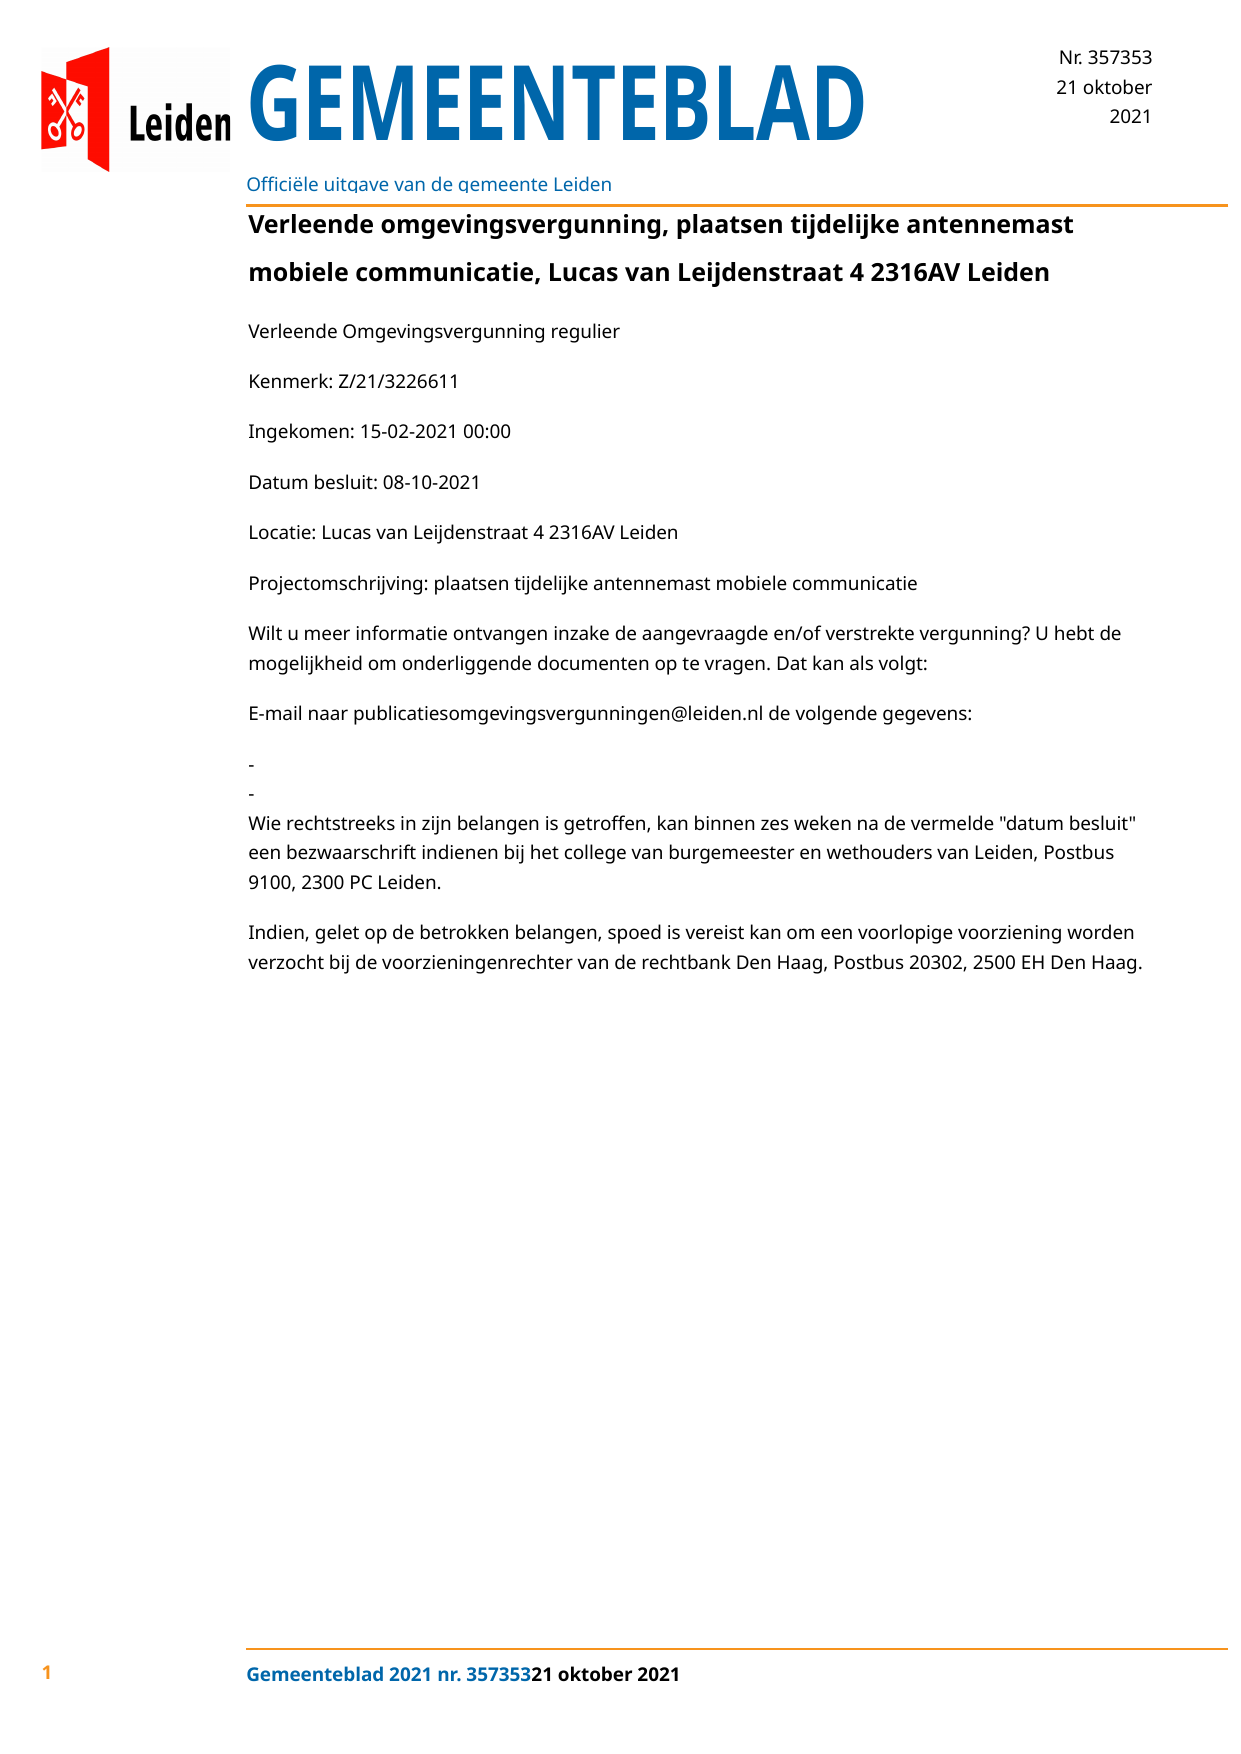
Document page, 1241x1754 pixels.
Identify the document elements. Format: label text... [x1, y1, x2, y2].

text Wie rechtstreeks in zijn belangen is getroffen, kan binnen zes weken na de vermelde "datum besluit" een bezwaarschrift indienen bij het college van burgemeester en wethouders van Leiden, Postbus 9100, 2300 PC Leiden. [248, 810, 1152, 895]
text Ingekomen: 15-02-2021 00:00 [248, 419, 1152, 444]
text Projectomschrijving: plaatsen tijdelijke antennemast mobiele communicatie [248, 570, 1152, 596]
text Datum besluit: 08-10-2021 [248, 469, 1152, 495]
picture [41, 47, 231, 172]
text Indien, gelet op de betrokken belangen, spoed is vereist kan om een voorlopige voorziening worden verzocht bij de voorzieningenrechter van de rechtbank Den Haag, Postbus 20302, 2500 EH Den Haag. [248, 919, 1152, 975]
text Verleende omgevingsvergunning, plaatsen tijdelijke antennemast mobiele communicatie, Lucas van Leijdenstraat 4 2316AV Leiden [248, 207, 1152, 288]
text Wilt u meer informatie ontvangen inzake de aangevraagde en/of verstrekte vergunning? U hebt de mogelijkheid om onderliggende documenten op te vragen. Dat kan als volgt: [248, 620, 1152, 676]
text Verleende Omgevingsvergunning regulier [248, 318, 1152, 344]
text Locatie: Lucas van Leijdenstraat 4 2316AV Leiden [248, 519, 1152, 545]
text E-mail naar publicatiesomgevingsvergunningen@leiden.nl de volgende gegevens: [248, 700, 1152, 726]
text Kenmerk: Z/21/3226611 [248, 368, 1152, 394]
